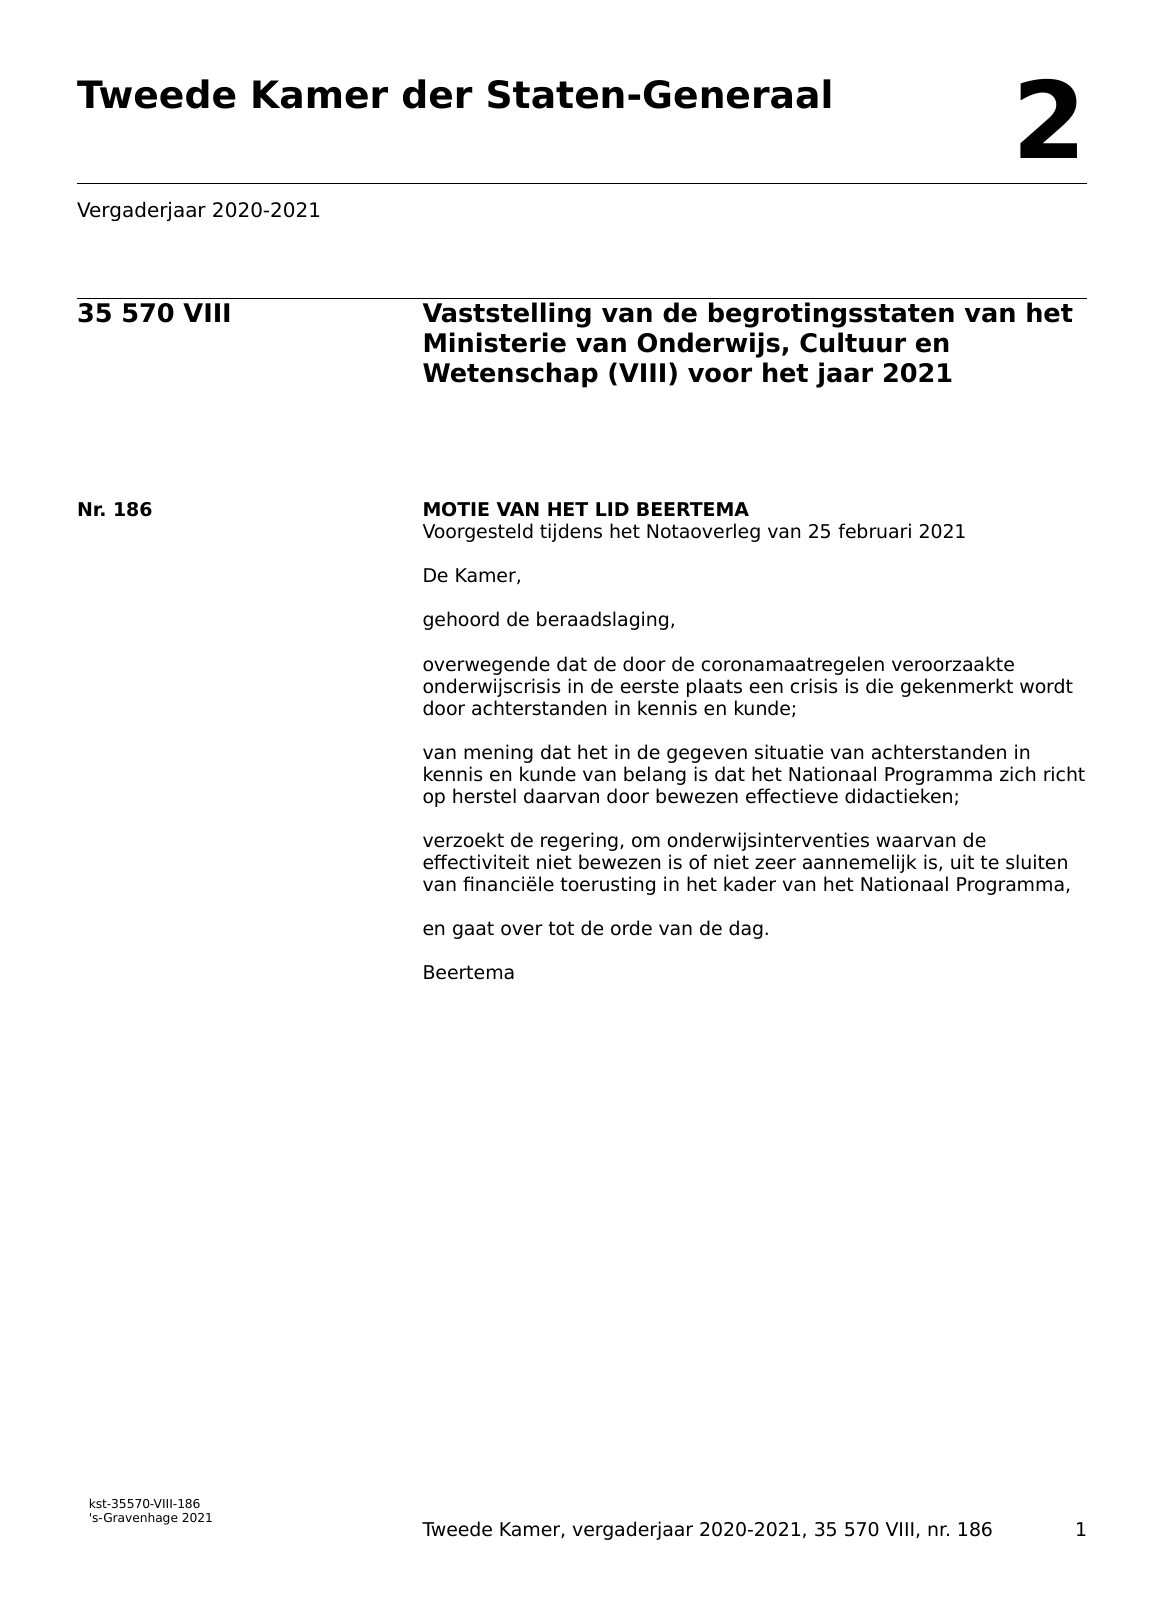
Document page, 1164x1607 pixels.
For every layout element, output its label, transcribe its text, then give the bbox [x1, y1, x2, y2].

text en gaat over tot de orde van de dag. [422, 918, 1087, 940]
text Beertema [422, 962, 1087, 984]
text gehoord de beraadslaging, [422, 609, 1087, 631]
table_header Tweede Kamer der Staten-Generaal [77, 59, 886, 183]
text overwegende dat de door de coronamaatregelen veroorzaakte onderwijscrisis in de eerste plaats een crisis is die gekenmerkt wordt door achterstanden in kennis en kunde; [422, 653, 1087, 719]
subtitle 35 570 VIII Vaststelling van de begrotingsstaten van het Ministerie van Onderwijs, Cultuur en Wetenschap (VIII) voor het jaar 2021 [77, 299, 1087, 388]
text 's-Gravenhage 2021 [88, 1511, 323, 1525]
table_cell Vergaderjaar 2020-2021 [77, 184, 1087, 298]
text kst-35570-VIII-186 [88, 1497, 323, 1511]
text Voorgesteld tijdens het Notaoverleg van 25 februari 2021 [422, 521, 1087, 543]
text verzoekt de regering, om onderwijsinterventies waarvan de effectiviteit niet bewezen is of niet zeer aannemelijk is, uit te sluiten van financiële toerusting in het kader van het Nationaal Programma, [422, 830, 1087, 896]
text van mening dat het in de gegeven situatie van achterstanden in kennis en kunde van belang is dat het Nationaal Programma zich richt op herstel daarvan door bewezen effectieve didactieken; [422, 742, 1087, 808]
text De Kamer, [422, 565, 1087, 587]
table_header 2 [886, 59, 1087, 183]
subtitle Nr. 186 MOTIE VAN HET LID BEERTEMA [77, 499, 1087, 521]
